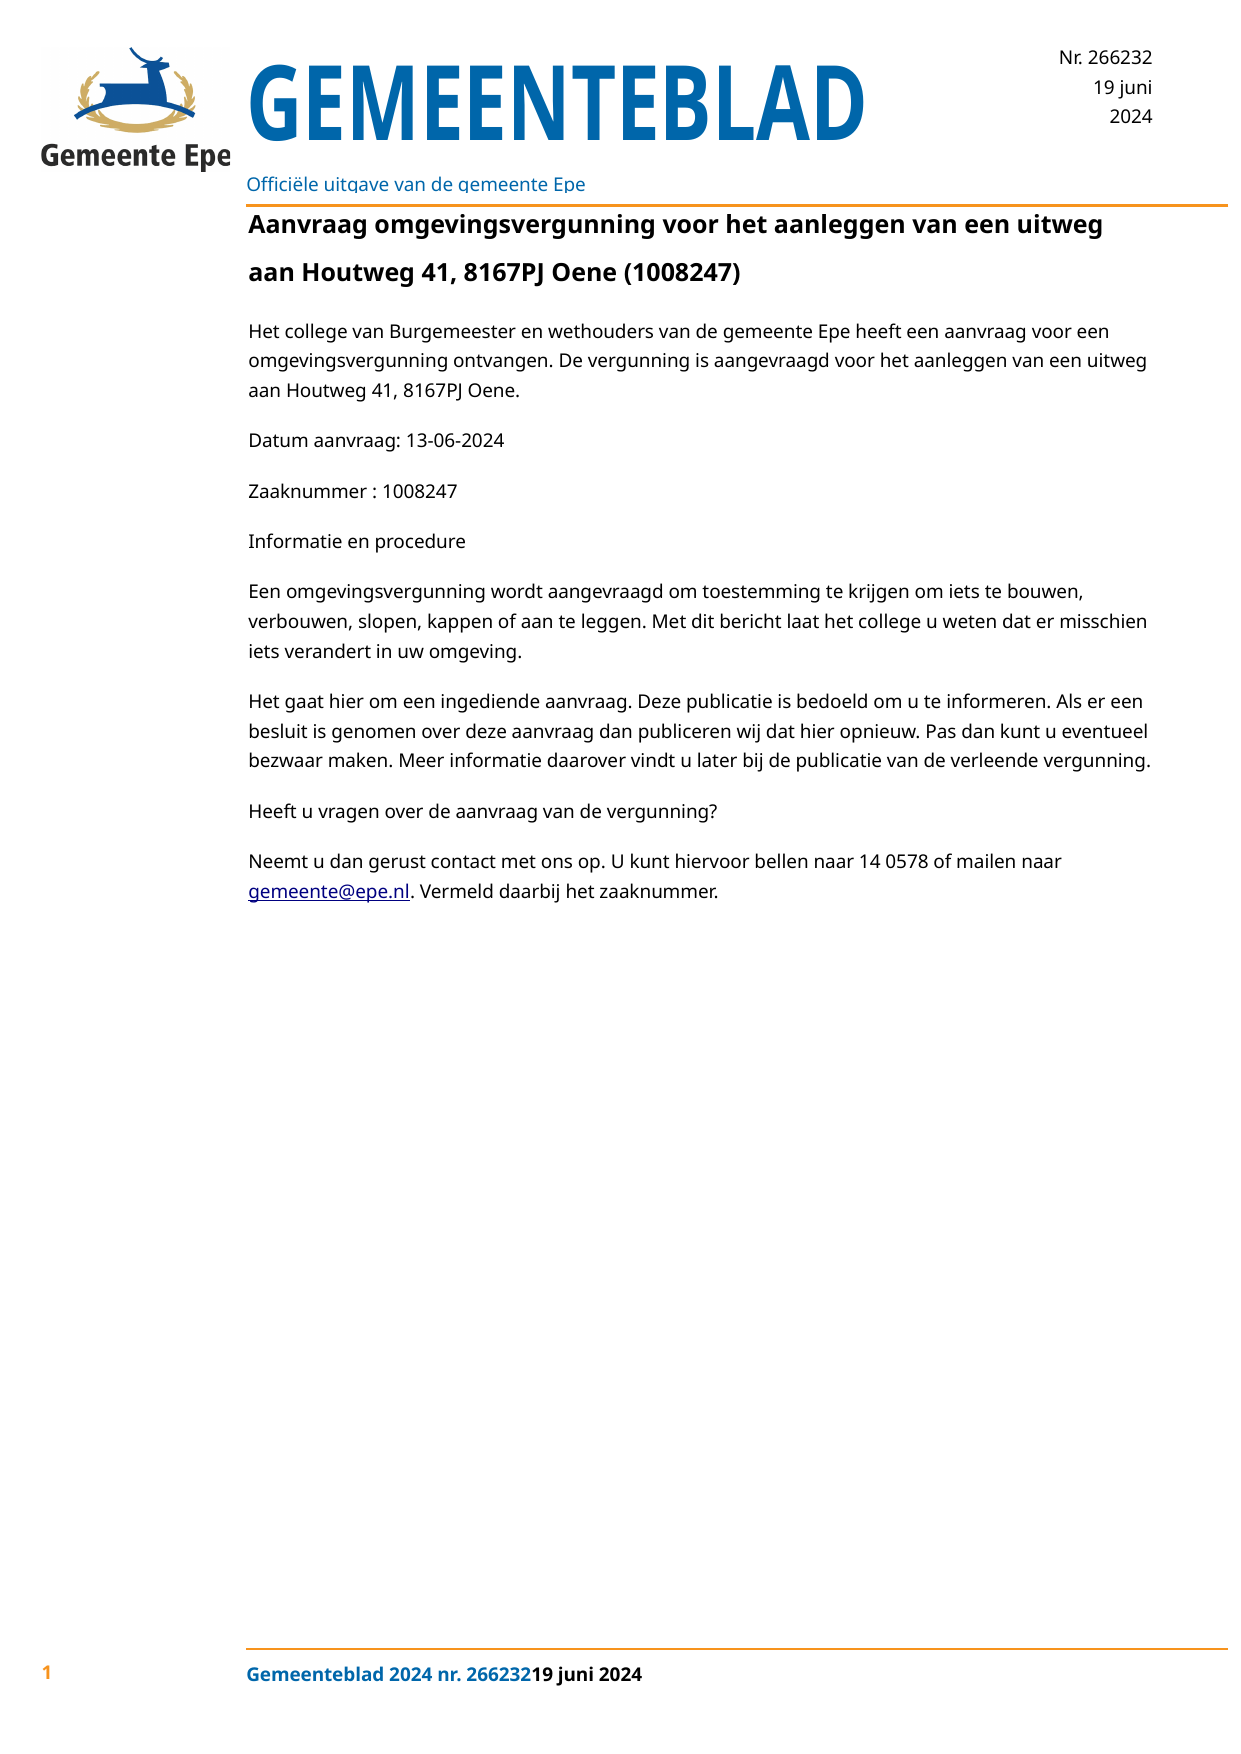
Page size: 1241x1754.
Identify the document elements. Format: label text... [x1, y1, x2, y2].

text Het gaat hier om een ingediende aanvraag. Deze publicatie is bedoeld om u te informeren. Als er een besluit is genomen over deze aanvraag dan publiceren wij dat hier opnieuw. Pas dan kunt u eventueel bezwaar maken. Meer informatie daarover vindt u later bij de publicatie van de verleende vergunning. [248, 688, 1152, 773]
picture [41, 47, 231, 172]
text Aanvraag omgevingsvergunning voor het aanleggen van een uitweg aan Houtweg 41, 8167PJ Oene (1008247) [248, 207, 1152, 288]
text Informatie en procedure [248, 528, 1152, 554]
text Datum aanvraag: 13-06-2024 [248, 427, 1152, 453]
text Heeft u vragen over de aanvraag van de vergunning? [248, 798, 1152, 824]
text Neemt u dan gerust contact met ons op. U kunt hiervoor bellen naar 14 0578 of mailen naar gemeente@epe.nl. Vermeld daarbij het zaaknummer. [248, 848, 1152, 904]
text Het college van Burgemeester en wethouders van de gemeente Epe heeft een aanvraag voor een omgevingsvergunning ontvangen. De vergunning is aangevraagd voor het aanleggen van een uitweg aan Houtweg 41, 8167PJ Oene. [248, 318, 1152, 403]
text Een omgevingsvergunning wordt aangevraagd om toestemming te krijgen om iets te bouwen, verbouwen, slopen, kappen of aan te leggen. Met dit bericht laat het college u weten dat er misschien iets verandert in uw omgeving. [248, 579, 1152, 664]
text Zaaknummer : 1008247 [248, 478, 1152, 504]
